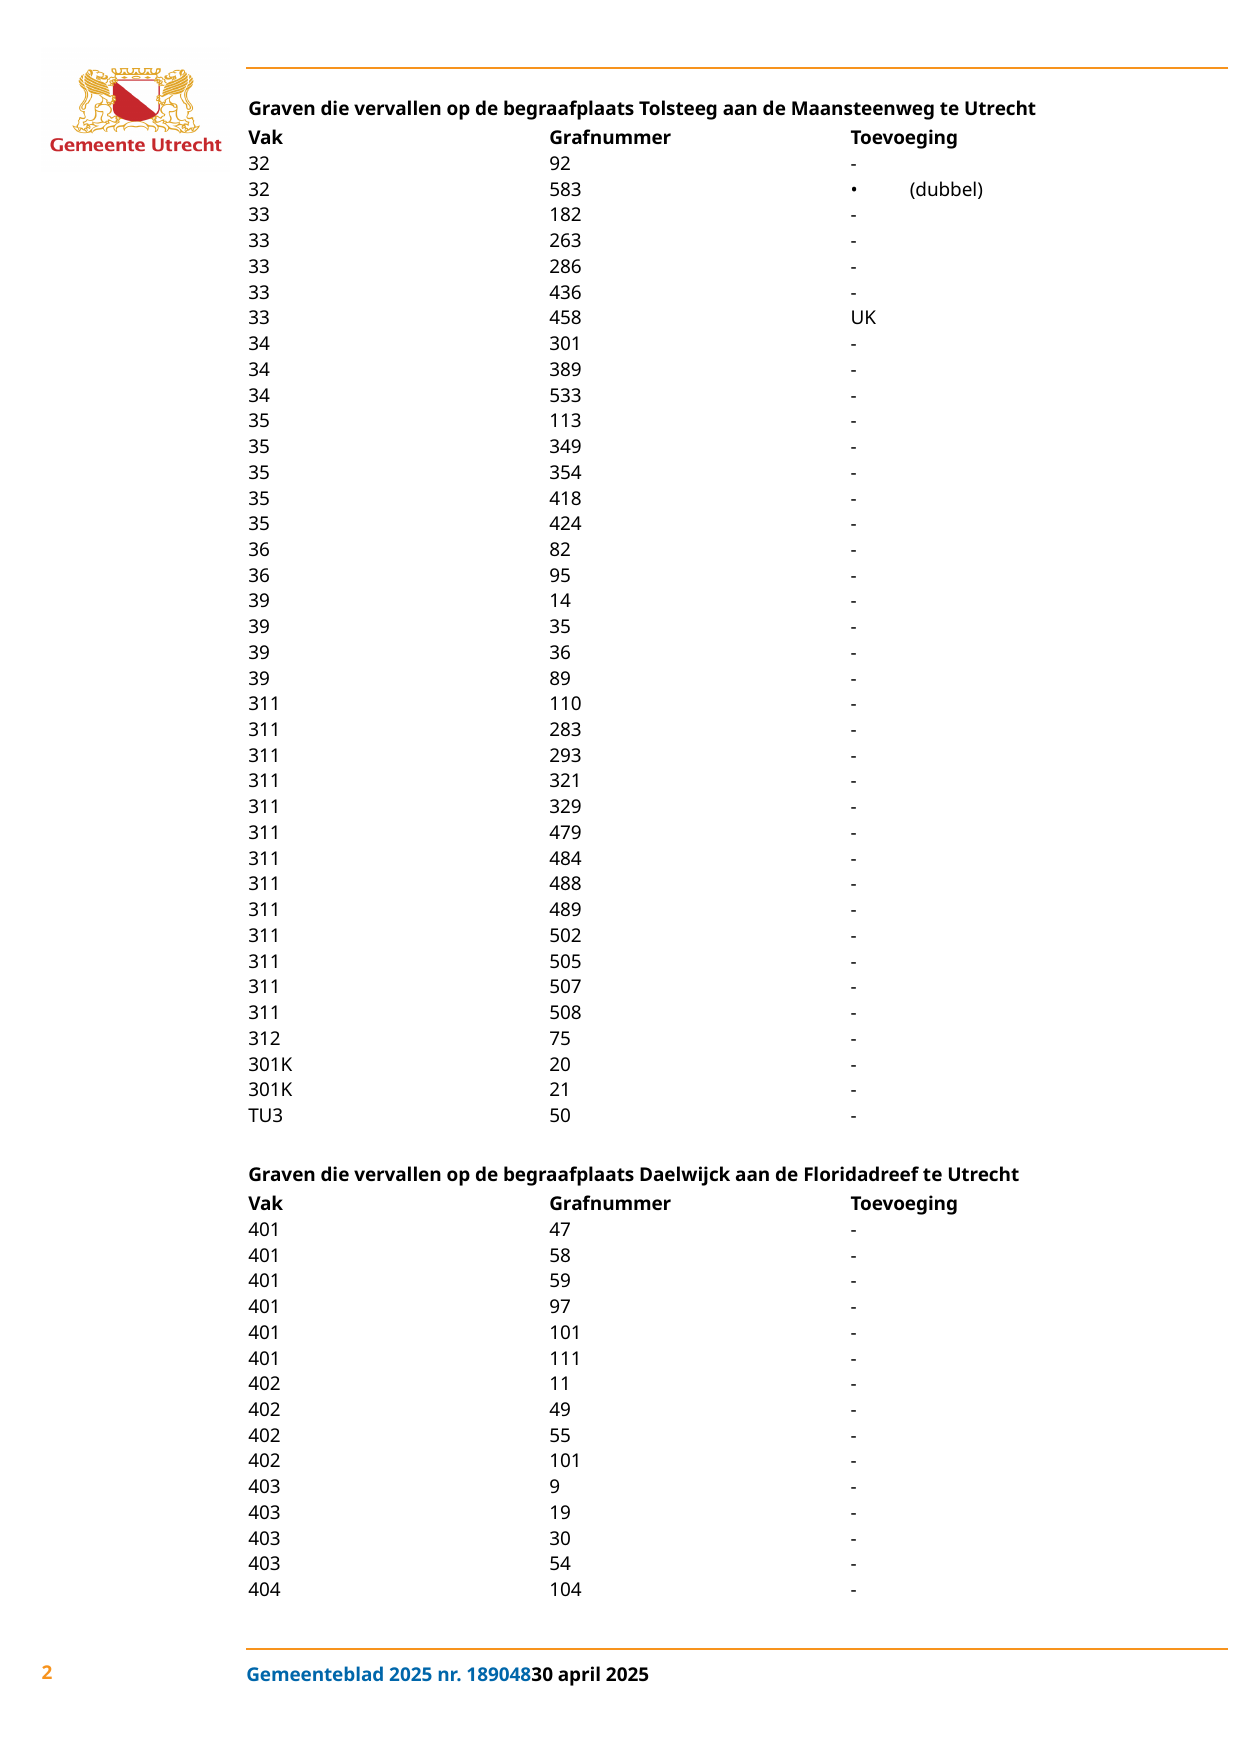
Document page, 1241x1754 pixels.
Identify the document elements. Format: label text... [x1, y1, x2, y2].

table_cell - [850, 1293, 1152, 1319]
table_cell 97 [549, 1293, 850, 1319]
table_cell 301K [248, 1076, 549, 1102]
table_cell 283 [549, 716, 850, 742]
table_cell 39 [248, 665, 549, 691]
table_cell 34 [248, 330, 549, 356]
table_cell - [850, 1525, 1152, 1551]
table_cell - [850, 794, 1152, 819]
table_cell - [850, 356, 1152, 382]
table_cell 30 [549, 1525, 850, 1551]
table_cell 58 [549, 1242, 850, 1268]
table_cell 35 [248, 408, 549, 433]
table_cell - [850, 1422, 1152, 1448]
table_cell - [850, 562, 1152, 588]
table_cell 34 [248, 382, 549, 407]
table_cell - [850, 639, 1152, 665]
table_cell 583 [549, 176, 850, 202]
table_cell 20 [549, 1051, 850, 1076]
table_header Grafnummer [549, 125, 850, 150]
table_cell 92 [549, 150, 850, 176]
table_cell - [850, 408, 1152, 433]
table_cell (dubbel) [850, 176, 1152, 202]
table_cell 113 [549, 408, 850, 433]
table_cell 403 [248, 1474, 549, 1499]
table_cell 311 [248, 871, 549, 896]
table_cell - [850, 716, 1152, 742]
table_cell - [850, 1051, 1152, 1076]
table_cell - [850, 253, 1152, 279]
table_cell 329 [549, 794, 850, 819]
table_cell - [850, 691, 1152, 716]
table_cell 35 [248, 459, 549, 485]
table_cell - [850, 819, 1152, 845]
table_cell - [850, 150, 1152, 176]
table_cell 263 [549, 228, 850, 253]
table_cell 35 [549, 613, 850, 639]
table_cell 311 [248, 999, 549, 1025]
table_cell 403 [248, 1525, 549, 1551]
table_cell 33 [248, 228, 549, 253]
table_cell - [850, 588, 1152, 613]
table_cell 402 [248, 1371, 549, 1396]
table_cell 311 [248, 691, 549, 716]
table_cell 111 [549, 1345, 850, 1371]
table_cell 402 [248, 1422, 549, 1448]
table_cell - [850, 330, 1152, 356]
table_cell - [850, 1448, 1152, 1473]
table_cell 32 [248, 150, 549, 176]
table_cell - [850, 999, 1152, 1025]
table_cell - [850, 768, 1152, 793]
table_cell 110 [549, 691, 850, 716]
table_cell 458 [549, 305, 850, 330]
table_cell 301 [549, 330, 850, 356]
table_cell 436 [549, 279, 850, 304]
table_cell 36 [248, 536, 549, 562]
table_cell 101 [549, 1319, 850, 1345]
table_cell 488 [549, 871, 850, 896]
table_cell 312 [248, 1025, 549, 1051]
table_cell 55 [549, 1422, 850, 1448]
table_cell 101 [549, 1448, 850, 1473]
table_cell 533 [549, 382, 850, 407]
table_cell 89 [549, 665, 850, 691]
table_cell - [850, 433, 1152, 459]
table_cell 311 [248, 819, 549, 845]
table_cell - [850, 1371, 1152, 1396]
table_cell 311 [248, 974, 549, 999]
table_cell 403 [248, 1551, 549, 1576]
table_cell - [850, 459, 1152, 485]
picture [41, 47, 231, 172]
table_cell 484 [549, 845, 850, 871]
table_header Vak [248, 1190, 549, 1216]
table_cell 403 [248, 1499, 549, 1525]
table_cell 507 [549, 974, 850, 999]
table_cell - [850, 1242, 1152, 1268]
table_cell 401 [248, 1319, 549, 1345]
table_cell 54 [549, 1551, 850, 1576]
table_cell - [850, 1025, 1152, 1051]
table_cell 33 [248, 253, 549, 279]
table_cell 502 [549, 922, 850, 948]
table_cell 75 [549, 1025, 850, 1051]
table_cell - [850, 279, 1152, 304]
table_cell 479 [549, 819, 850, 845]
table_cell - [850, 536, 1152, 562]
table_cell - [850, 1076, 1152, 1102]
table_cell 49 [549, 1396, 850, 1422]
table_cell 311 [248, 896, 549, 922]
text Graven die vervallen op de begraafplaats Daelwijck aan de Floridadreef te Utrecht [248, 1161, 1152, 1186]
table_cell 33 [248, 202, 549, 227]
table_cell 47 [549, 1216, 850, 1242]
table_header Grafnummer [549, 1190, 850, 1216]
text Graven die vervallen op de begraafplaats Tolsteeg aan de Maansteenweg te Utrecht [248, 95, 1152, 121]
table_cell - [850, 948, 1152, 973]
table_cell 39 [248, 613, 549, 639]
table_cell 104 [549, 1576, 850, 1602]
table_cell 311 [248, 716, 549, 742]
table_cell 9 [549, 1474, 850, 1499]
table_cell 39 [248, 588, 549, 613]
table_cell - [850, 228, 1152, 253]
table_cell 424 [549, 510, 850, 536]
table_cell - [850, 845, 1152, 871]
table_cell 14 [549, 588, 850, 613]
table_cell 418 [549, 485, 850, 510]
table_cell UK [850, 305, 1152, 330]
table_cell 404 [248, 1576, 549, 1602]
table_cell - [850, 485, 1152, 510]
table_cell - [850, 974, 1152, 999]
table_cell - [850, 613, 1152, 639]
table_cell - [850, 202, 1152, 227]
table_cell 505 [549, 948, 850, 973]
table_header Vak [248, 125, 549, 150]
table_cell - [850, 1474, 1152, 1499]
table_cell TU3 [248, 1102, 549, 1128]
table_cell 402 [248, 1396, 549, 1422]
table_cell 50 [549, 1102, 850, 1128]
table_cell 82 [549, 536, 850, 562]
table_cell - [850, 1396, 1152, 1422]
table_cell - [850, 510, 1152, 536]
table_cell 311 [248, 742, 549, 768]
table_header Toevoeging [850, 125, 1152, 150]
table_cell - [850, 665, 1152, 691]
table_cell - [850, 382, 1152, 407]
table_cell 19 [549, 1499, 850, 1525]
table_cell 36 [248, 562, 549, 588]
table_cell - [850, 1345, 1152, 1371]
table_cell 401 [248, 1345, 549, 1371]
table_cell - [850, 1268, 1152, 1293]
table_cell 21 [549, 1076, 850, 1102]
table_cell 489 [549, 896, 850, 922]
table_cell - [850, 742, 1152, 768]
table_cell 36 [549, 639, 850, 665]
table_cell - [850, 896, 1152, 922]
table_cell 301K [248, 1051, 549, 1076]
table_cell - [850, 922, 1152, 948]
table_cell 401 [248, 1242, 549, 1268]
table_cell 402 [248, 1448, 549, 1473]
table_header Toevoeging [850, 1190, 1152, 1216]
table_cell 95 [549, 562, 850, 588]
table_cell 59 [549, 1268, 850, 1293]
table_cell 32 [248, 176, 549, 202]
table_cell 35 [248, 485, 549, 510]
table_cell 182 [549, 202, 850, 227]
table_cell - [850, 1499, 1152, 1525]
table_cell - [850, 1551, 1152, 1576]
table_cell 33 [248, 305, 549, 330]
table_cell - [850, 871, 1152, 896]
table_cell 321 [549, 768, 850, 793]
table_cell - [850, 1102, 1152, 1128]
table_cell 401 [248, 1268, 549, 1293]
table_cell 354 [549, 459, 850, 485]
table_cell - [850, 1216, 1152, 1242]
table_cell 311 [248, 948, 549, 973]
table_cell 349 [549, 433, 850, 459]
table_cell 311 [248, 845, 549, 871]
table_cell 311 [248, 768, 549, 793]
table_cell 33 [248, 279, 549, 304]
table_cell 311 [248, 922, 549, 948]
table_cell 11 [549, 1371, 850, 1396]
table_cell 401 [248, 1293, 549, 1319]
table_cell 311 [248, 794, 549, 819]
table_cell - [850, 1319, 1152, 1345]
table_cell 35 [248, 510, 549, 536]
table_cell 286 [549, 253, 850, 279]
table_cell 389 [549, 356, 850, 382]
table_cell 34 [248, 356, 549, 382]
table_cell 293 [549, 742, 850, 768]
table_cell - [850, 1576, 1152, 1602]
table_cell 39 [248, 639, 549, 665]
table_cell 35 [248, 433, 549, 459]
table_cell 401 [248, 1216, 549, 1242]
table_cell 508 [549, 999, 850, 1025]
